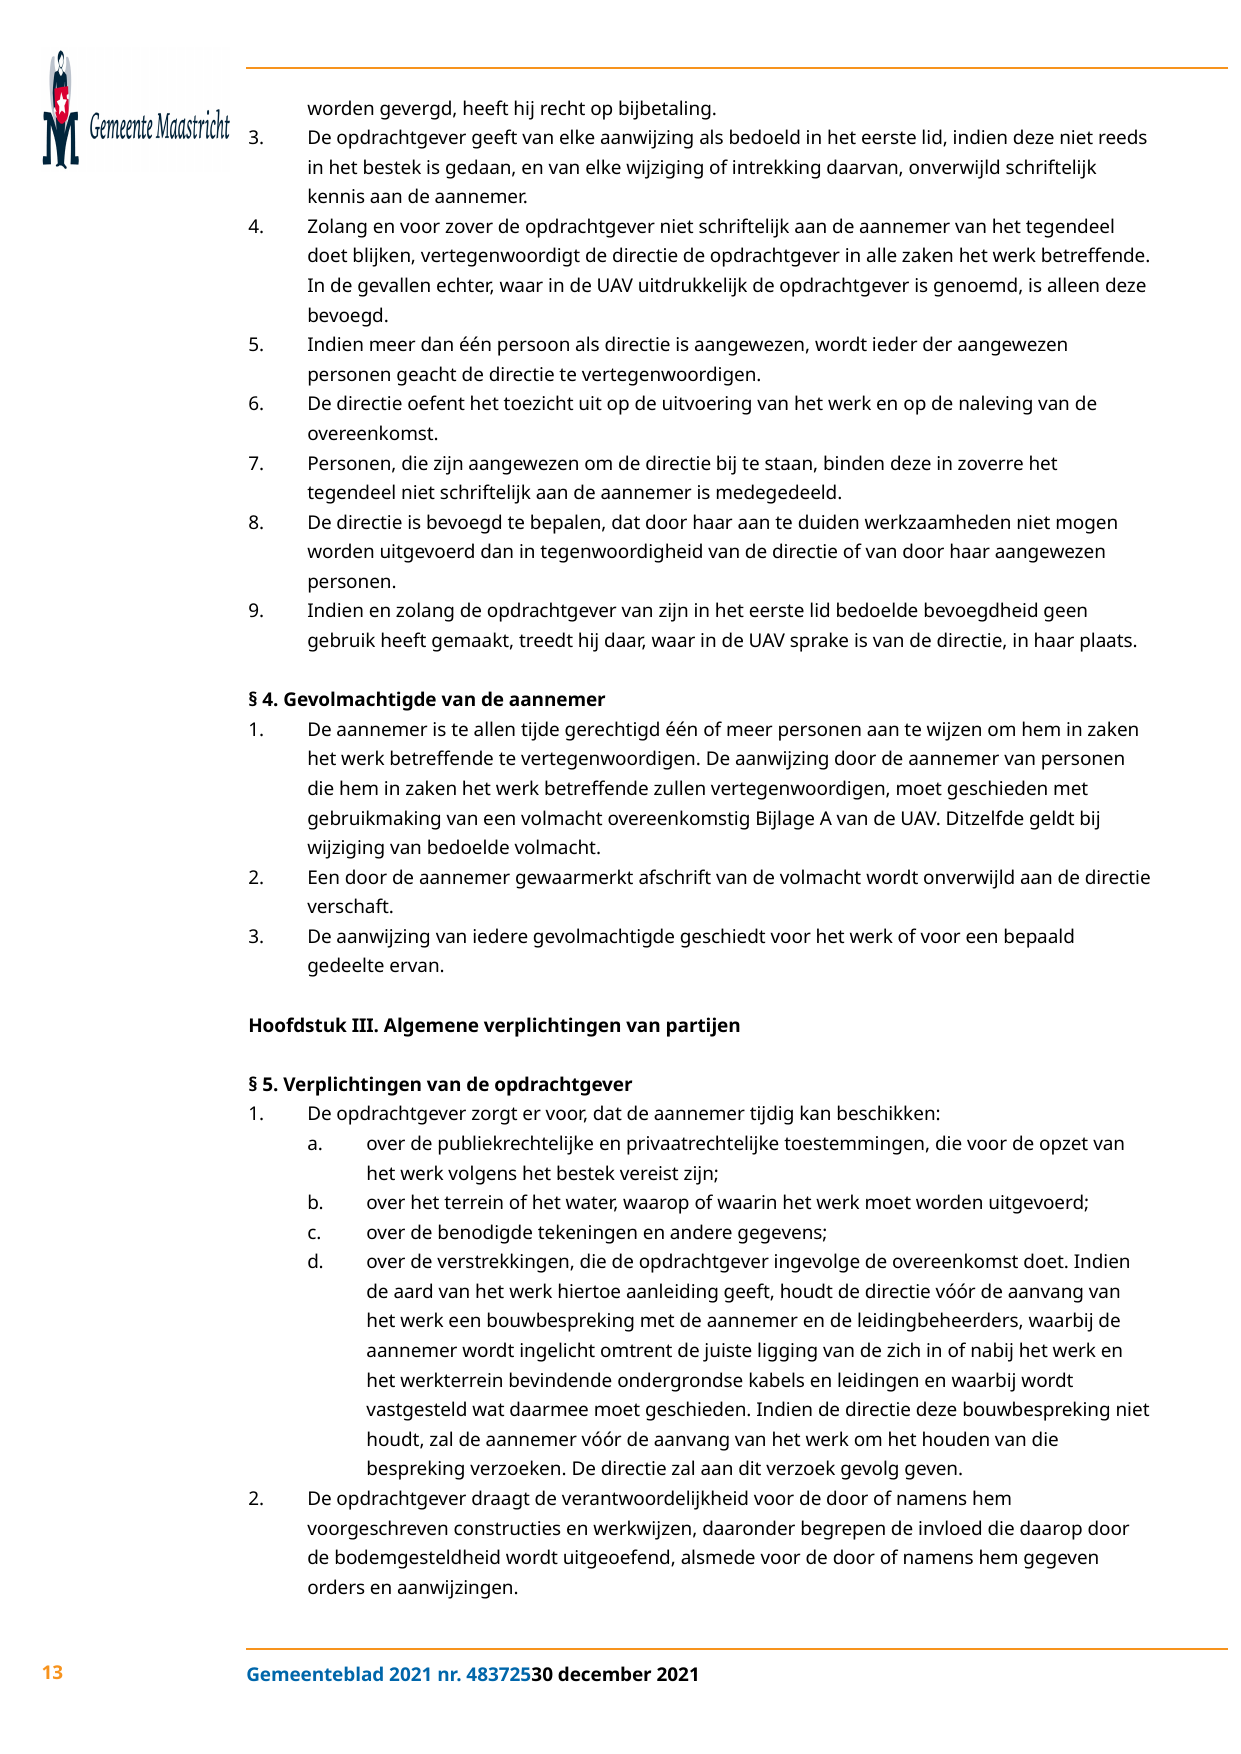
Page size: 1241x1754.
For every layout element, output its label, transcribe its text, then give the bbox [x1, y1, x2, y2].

list De directie is bevoegd te bepalen, dat door haar aan te duiden werkzaamheden niet mogen worden uitgevoerd dan in tegenwoordigheid van de directie of van door haar aangewezen personen. [248, 509, 1152, 594]
list Zolang en voor zover de opdrachtgever niet schriftelijk aan de aannemer van het tegendeel doet blijken, vertegenwoordigt de directie de opdrachtgever in alle zaken het werk betreffende. In de gevallen echter, waar in de UAV uitdrukkelijk de opdrachtgever is genoemd, is alleen deze bevoegd. [248, 213, 1152, 328]
list over de publiekrechtelijke en privaatrechtelijke toestemmingen, die voor de opzet van het werk volgens het bestek vereist zijn; [307, 1130, 1152, 1186]
list De opdrachtgever draagt de verantwoordelijkheid voor de door of namens hem voorgeschreven constructies en werkwijzen, daaronder begrepen de invloed die daarop door de bodemgesteldheid wordt uitgeoefend, alsmede voor de door of namens hem gegeven orders en aanwijzingen. [248, 1485, 1152, 1600]
list worden gevergd, heeft hij recht op bijbetaling. [248, 95, 1152, 121]
list Personen, die zijn aangewezen om de directie bij te staan, binden deze in zoverre het tegendeel niet schriftelijk aan de aannemer is medegedeeld. [248, 450, 1152, 505]
text Hoofdstuk III. Algemene verplichtingen van partijen [248, 1012, 1152, 1038]
text § 4. Gevolmachtigde van de aannemer [248, 686, 1152, 712]
list over het terrein of het water, waarop of waarin het werk moet worden uitgevoerd; [307, 1189, 1152, 1215]
list De directie oefent het toezicht uit op de uitvoering van het werk en op de naleving van de overeenkomst. [248, 391, 1152, 446]
list Indien en zolang de opdrachtgever van zijn in het eerste lid bedoelde bevoegdheid geen gebruik heeft gemaakt, treedt hij daar, waar in de UAV sprake is van de directie, in haar plaats. [248, 598, 1152, 653]
list De opdrachtgever zorgt er voor, dat de aannemer tijdig kan beschikken: [248, 1101, 1152, 1126]
list over de verstrekkingen, die de opdrachtgever ingevolge de overeenkomst doet. Indien de aard van het werk hiertoe aanleiding geeft, houdt de directie vóór de aanvang van het werk een bouwbespreking met de aannemer en de leidingbeheerders, waarbij de aannemer wordt ingelicht omtrent de juiste ligging van de zich in of nabij het werk en het werkterrein bevindende ondergrondse kabels en leidingen en waarbij wordt vastgesteld wat daarmee moet geschieden. Indien de directie deze bouwbespreking niet houdt, zal de aannemer vóór de aanvang van het werk om het houden van die bespreking verzoeken. De directie zal aan dit verzoek gevolg geven. [307, 1248, 1152, 1481]
text § 5. Verplichtingen van de opdrachtgever [248, 1071, 1152, 1097]
list De aannemer is te allen tijde gerechtigd één of meer personen aan te wijzen om hem in zaken het werk betreffende te vertegenwoordigen. De aanwijzing door de aannemer van personen die hem in zaken het werk betreffende zullen vertegenwoordigen, moet geschieden met gebruikmaking van een volmacht overeenkomstig Bijlage A van de UAV. Ditzelfde geldt bij wijziging van bedoelde volmacht. [248, 716, 1152, 860]
list De aanwijzing van iedere gevolmachtigde geschiedt voor het werk of voor een bepaald gedeelte ervan. [248, 923, 1152, 978]
list over de benodigde tekeningen en andere gegevens; [307, 1219, 1152, 1245]
list Een door de aannemer gewaarmerkt afschrift van de volmacht wordt onverwijld aan de directie verschaft. [248, 864, 1152, 919]
list De opdrachtgever geeft van elke aanwijzing als bedoeld in het eerste lid, indien deze niet reeds in het bestek is gedaan, en van elke wijziging of intrekking daarvan, onverwijld schriftelijk kennis aan de aannemer. [248, 124, 1152, 209]
list Indien meer dan één persoon als directie is aangewezen, wordt ieder der aangewezen personen geacht de directie te vertegenwoordigen. [248, 331, 1152, 387]
picture [41, 47, 231, 172]
